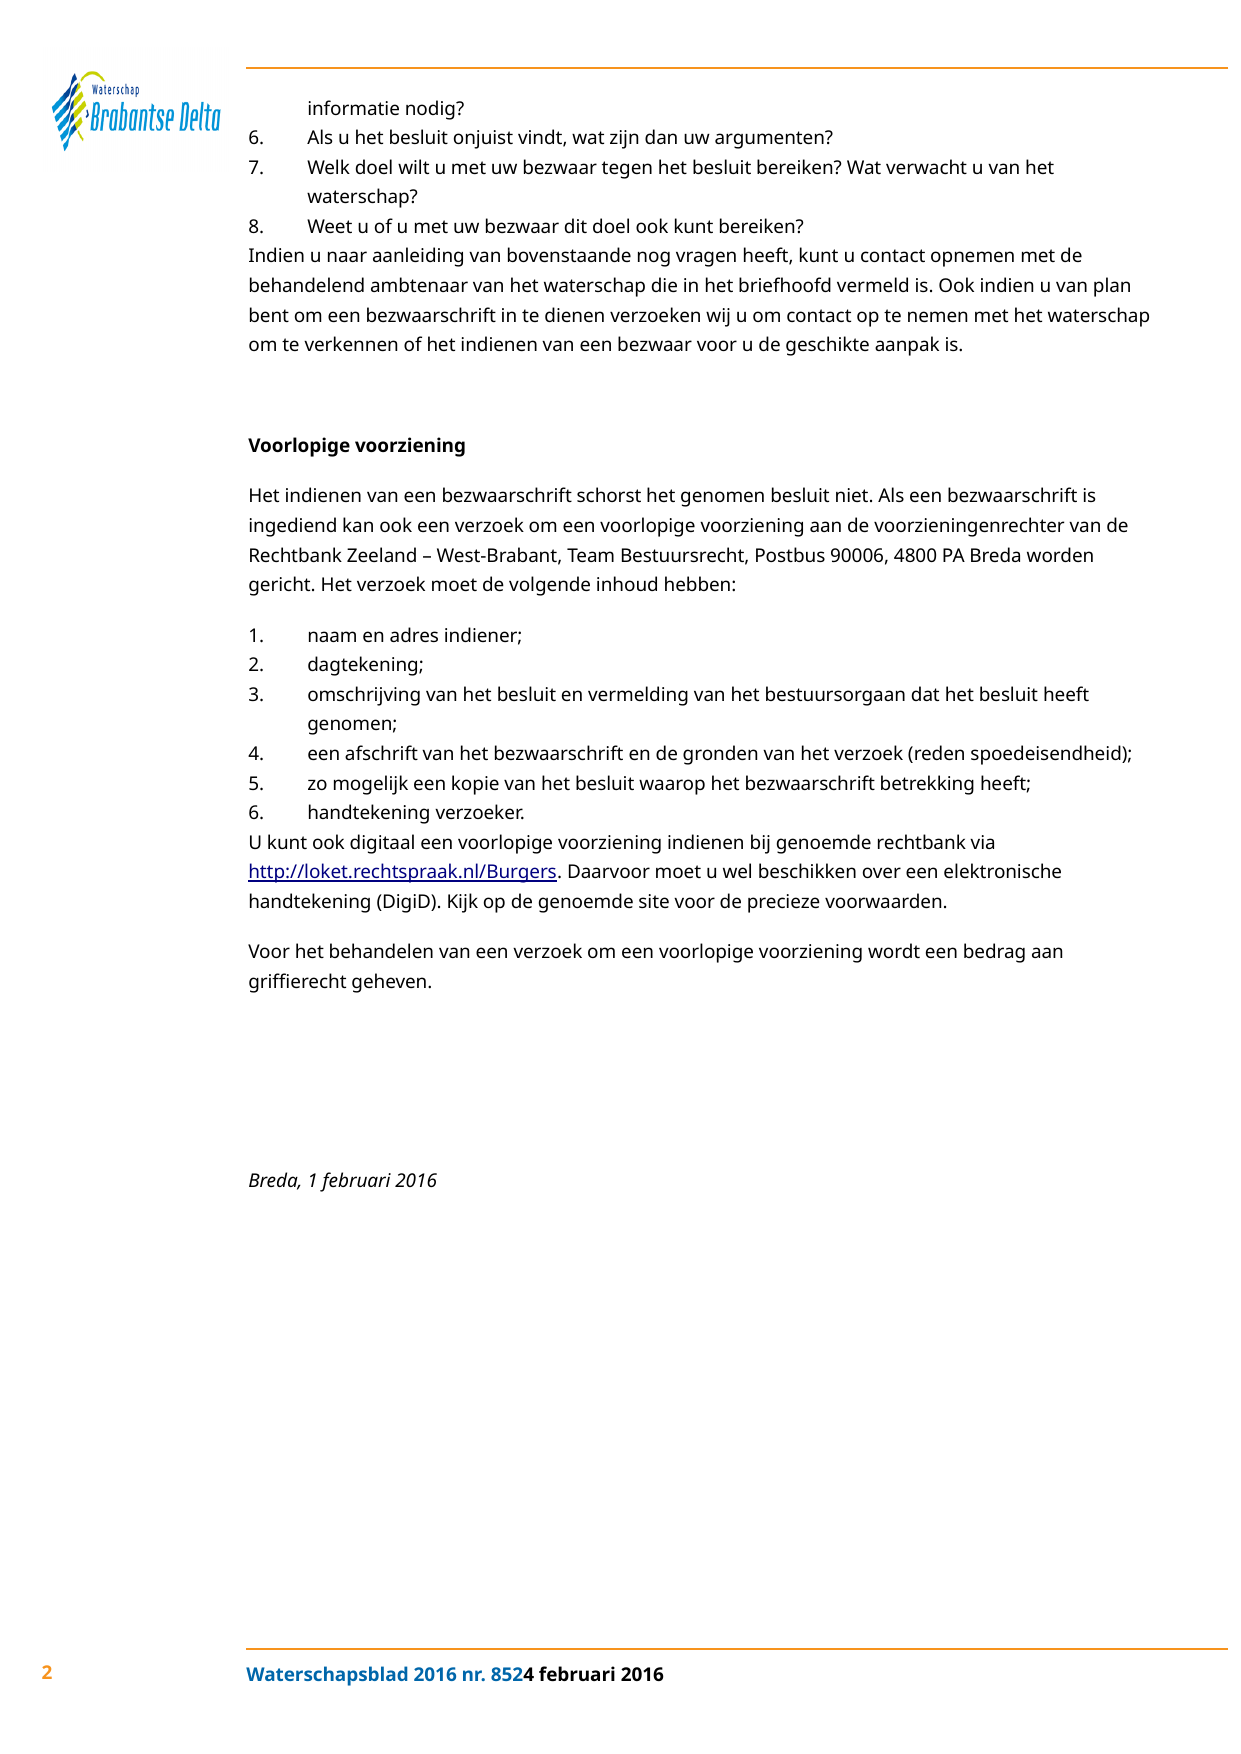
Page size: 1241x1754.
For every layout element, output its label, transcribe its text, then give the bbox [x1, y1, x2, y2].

text Voor het behandelen van een verzoek om een voorlopige voorziening wordt een bedrag aan griffierecht geheven. [248, 938, 1152, 994]
list Als u het besluit onjuist vindt, wat zijn dan uw argumenten? [248, 124, 1152, 150]
picture [41, 47, 231, 172]
list zo mogelijk een kopie van het besluit waarop het bezwaarschrift betrekking heeft; [248, 770, 1152, 796]
text Voorlopige voorziening [248, 432, 1152, 458]
list dagtekening; [248, 651, 1152, 677]
text U kunt ook digitaal een voorlopige voorziening indienen bij genoemde rechtbank via http://loket.rechtspraak.nl/Burgers. Daarvoor moet u wel beschikken over een elektronische handtekening (DigiD). Kijk op de genoemde site voor de precieze voorwaarden. [248, 829, 1152, 914]
list een afschrift van het bezwaarschrift en de gronden van het verzoek (reden spoedeisendheid); [248, 740, 1152, 766]
list naam en adres indiener; [248, 622, 1152, 648]
text Breda, 1 februari 2016 [248, 1167, 1152, 1193]
list omschrijving van het besluit en vermelding van het bestuursorgaan dat het besluit heeft genomen; [248, 681, 1152, 736]
list Weet u of u met uw bezwaar dit doel ook kunt bereiken? [248, 213, 1152, 239]
text Het indienen van een bezwaarschrift schorst het genomen besluit niet. Als een bezwaarschrift is ingediend kan ook een verzoek om een voorlopige voorziening aan de voorzieningenrechter van de Rechtbank Zeeland – West-Brabant, Team Bestuursrecht, Postbus 90006, 4800 PA Breda worden gericht. Het verzoek moet de volgende inhoud hebben: [248, 483, 1152, 597]
list handtekening verzoeker. [248, 799, 1152, 825]
text Indien u naar aanleiding van bovenstaande nog vragen heeft, kunt u contact opnemen met de behandelend ambtenaar van het waterschap die in het briefhoofd vermeld is. Ook indien u van plan bent om een bezwaarschrift in te dienen verzoeken wij u om contact op te nemen met het waterschap om te verkennen of het indienen van een bezwaar voor u de geschikte aanpak is. [248, 243, 1152, 357]
list Welk doel wilt u met uw bezwaar tegen het besluit bereiken? Wat verwacht u van het waterschap? [248, 154, 1152, 209]
list informatie nodig? [248, 95, 1152, 121]
